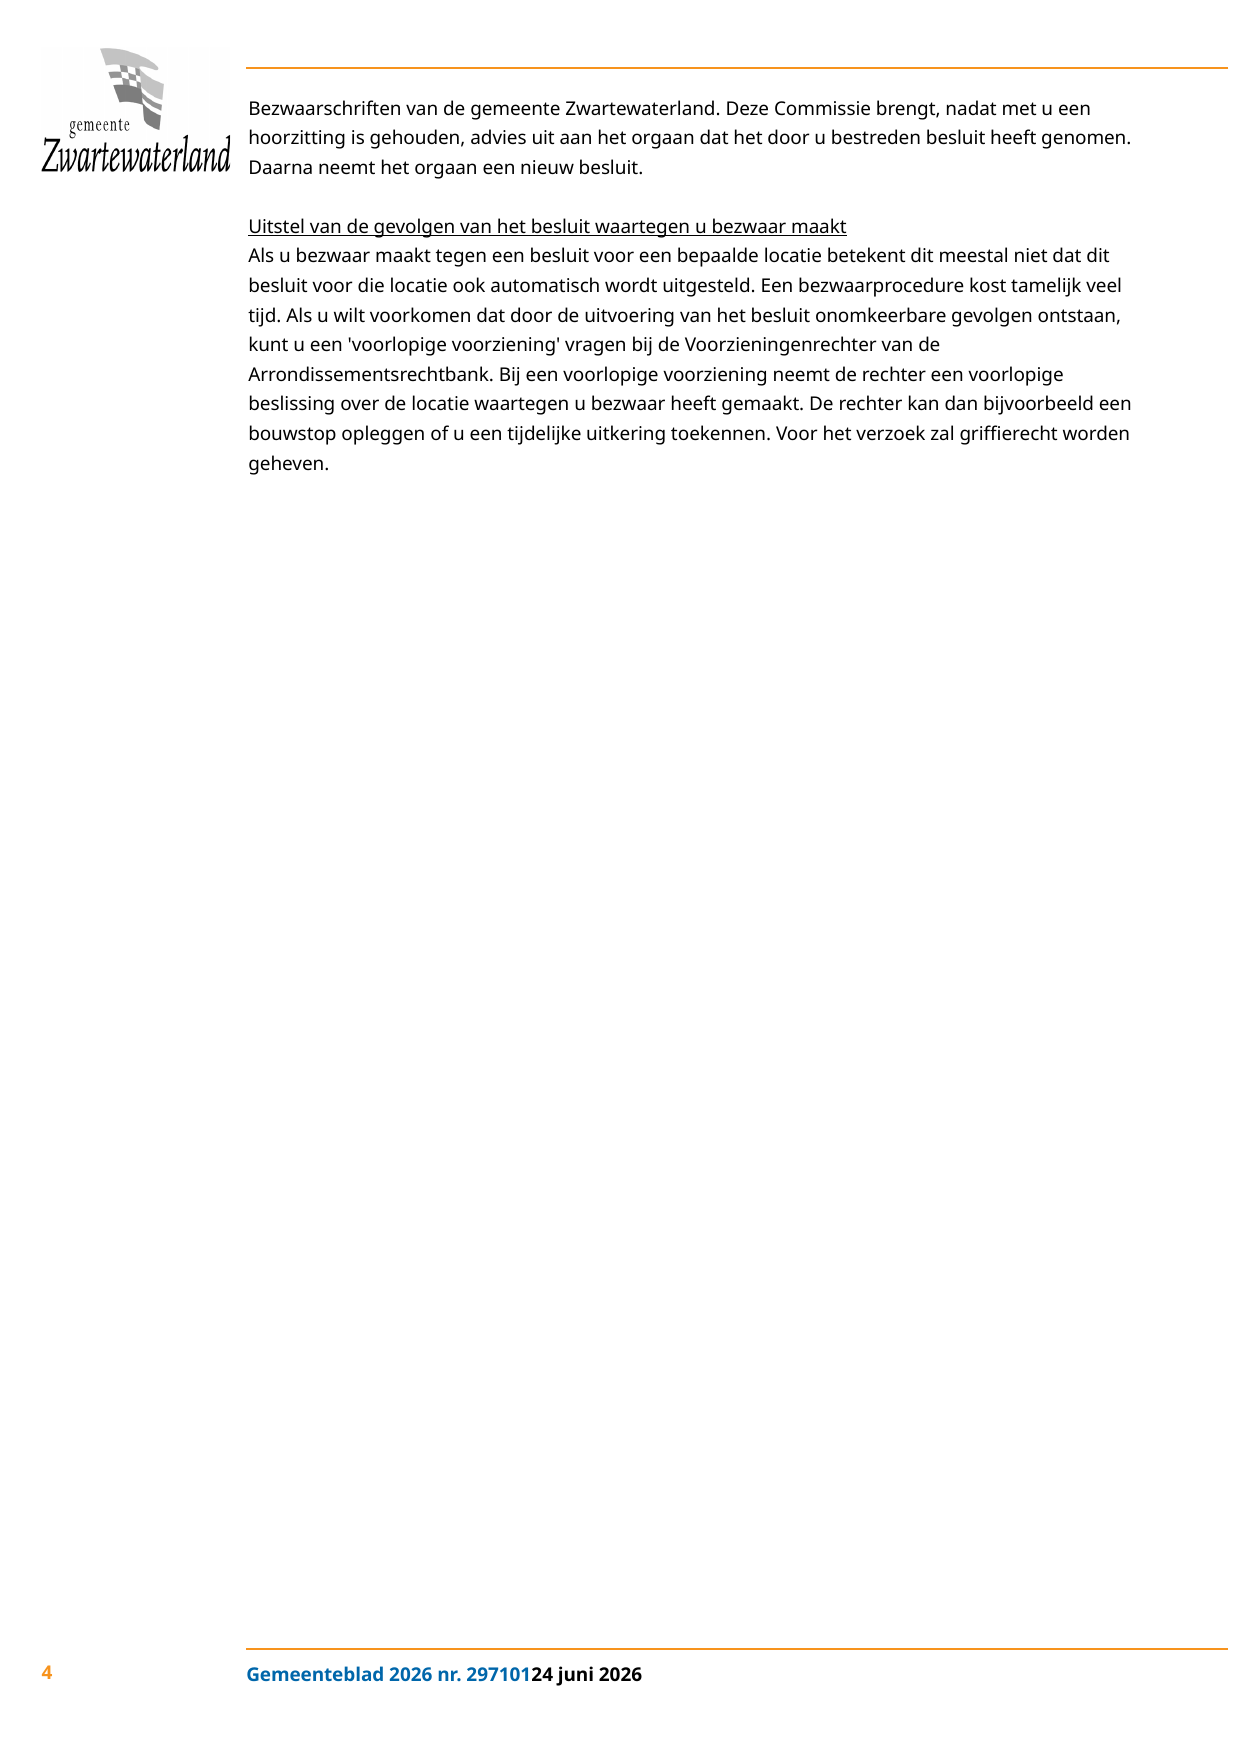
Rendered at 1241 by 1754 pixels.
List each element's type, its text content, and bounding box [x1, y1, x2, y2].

text Bezwaarschriften van de gemeente Zwartewaterland. Deze Commissie brengt, nadat met u een hoorzitting is gehouden, advies uit aan het orgaan dat het door u bestreden besluit heeft genomen. Daarna neemt het orgaan een nieuw besluit. [248, 95, 1152, 180]
text Uitstel van de gevolgen van het besluit waartegen u bezwaar maakt [248, 213, 1152, 239]
picture [41, 47, 231, 172]
text Als u bezwaar maakt tegen een besluit voor een bepaalde locatie betekent dit meestal niet dat dit besluit voor die locatie ook automatisch wordt uitgesteld. Een bezwaarprocedure kost tamelijk veel tijd. Als u wilt voorkomen dat door de uitvoering van het besluit onomkeerbare gevolgen ontstaan, kunt u een 'voorlopige voorziening' vragen bij de Voorzieningenrechter van de Arrondissementsrechtbank. Bij een voorlopige voorziening neemt de rechter een voorlopige beslissing over de locatie waartegen u bezwaar heeft gemaakt. De rechter kan dan bijvoorbeeld een bouwstop opleggen of u een tijdelijke uitkering toekennen. Voor het verzoek zal griffierecht worden geheven. [248, 243, 1152, 476]
